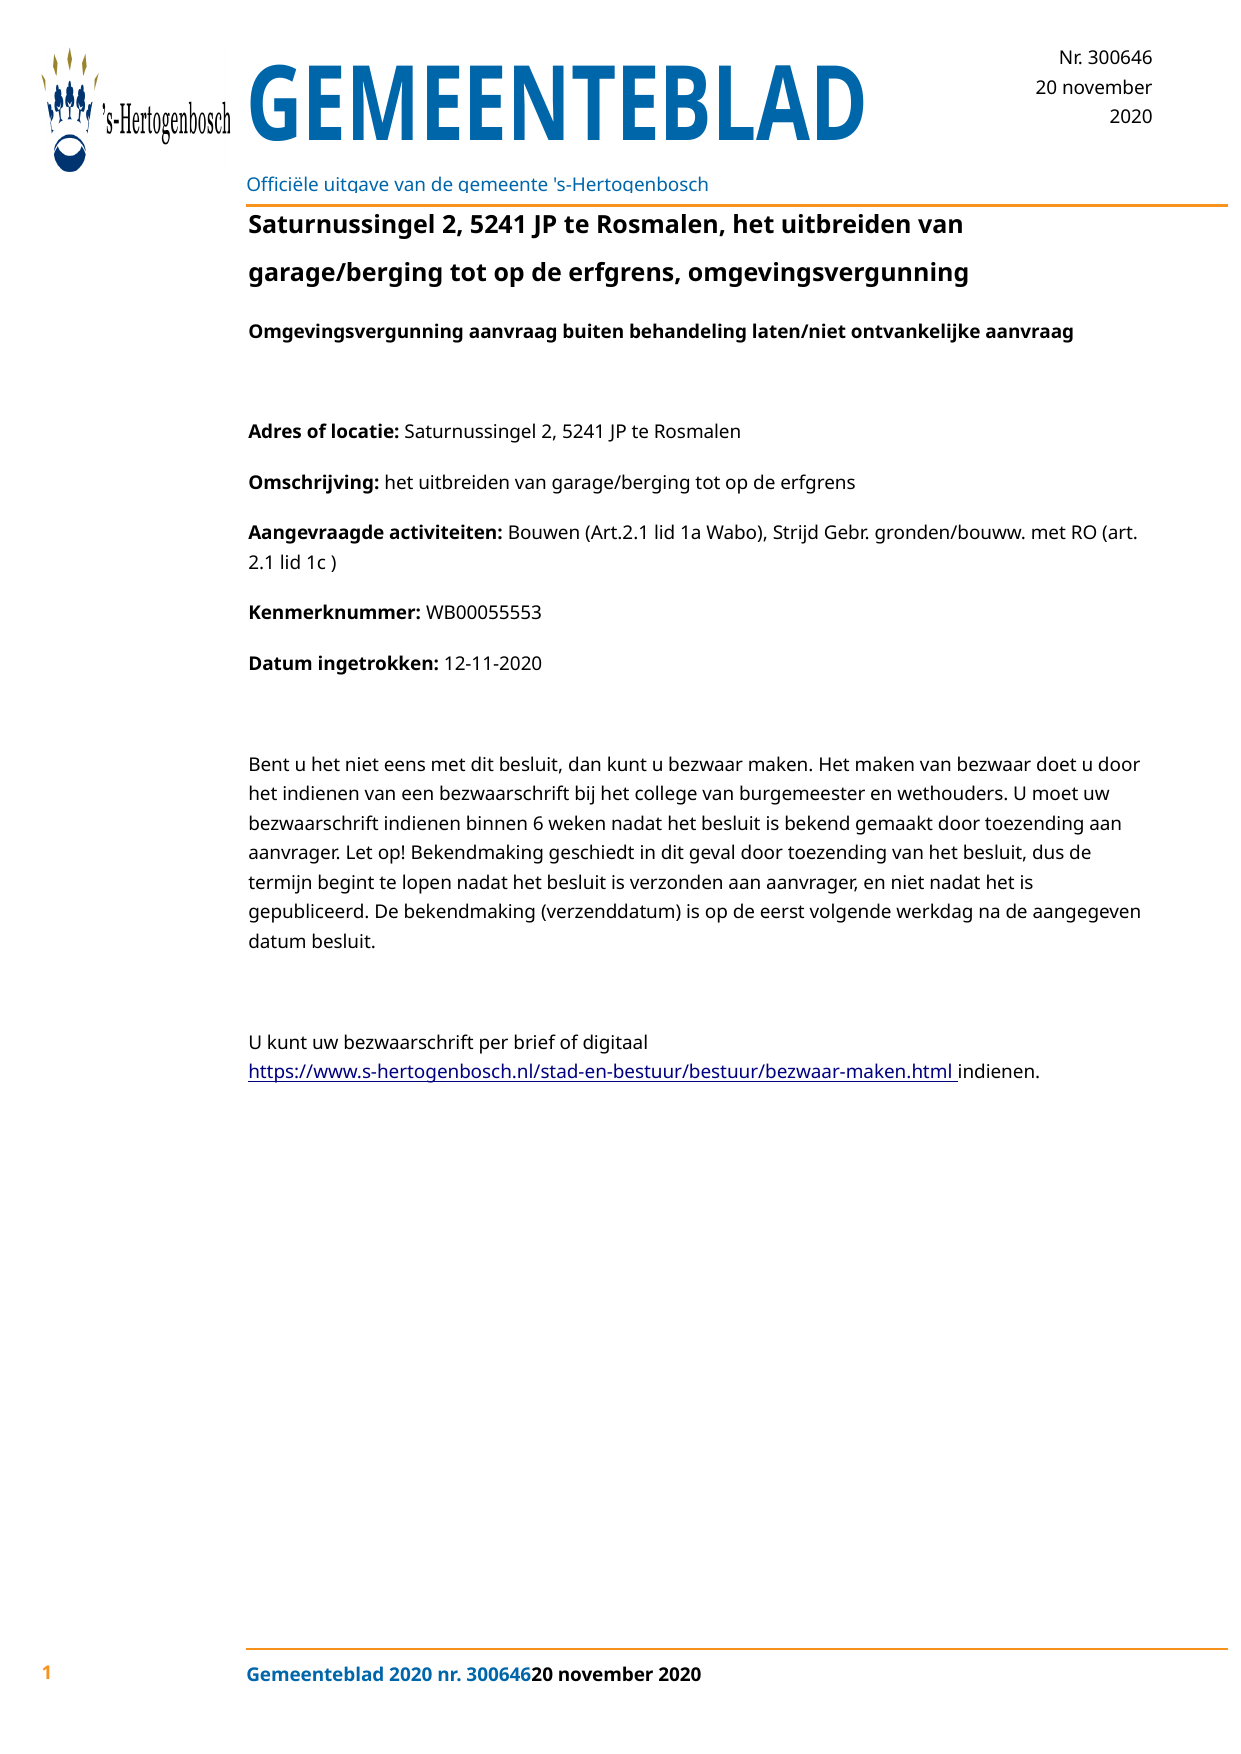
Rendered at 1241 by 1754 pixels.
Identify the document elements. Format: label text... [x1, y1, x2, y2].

text Kenmerknummer: WB00055553 [248, 599, 1152, 625]
text Omschrijving: het uitbreiden van garage/berging tot op de erfgrens [248, 469, 1152, 495]
text U kunt uw bezwaarschrift per brief of digitaal https://www.s-hertogenbosch.nl/stad-en-bestuur/bestuur/bezwaar-maken.html indienen. [248, 1029, 1152, 1084]
picture [41, 47, 231, 172]
text Omgevingsvergunning aanvraag buiten behandeling laten/niet ontvankelijke aanvraag [248, 318, 1152, 344]
text Aangevraagde activiteiten: Bouwen (Art.2.1 lid 1a Wabo), Strijd Gebr. gronden/bouww. met RO (art. 2.1 lid 1c ) [248, 519, 1152, 575]
text Saturnussingel 2, 5241 JP te Rosmalen, het uitbreiden van garage/berging tot op de erfgrens, omgevingsvergunning [248, 207, 1152, 288]
text Adres of locatie: Saturnussingel 2, 5241 JP te Rosmalen [248, 419, 1152, 444]
text Datum ingetrokken: 12-11-2020 [248, 650, 1152, 676]
text Bent u het niet eens met dit besluit, dan kunt u bezwaar maken. Het maken van bezwaar doet u door het indienen van een bezwaarschrift bij het college van burgemeester en wethouders. U moet uw bezwaarschrift indienen binnen 6 weken nadat het besluit is bekend gemaakt door toezending aan aanvrager. Let op! Bekendmaking geschiedt in dit geval door toezending van het besluit, dus de termijn begint te lopen nadat het besluit is verzonden aan aanvrager, en niet nadat het is gepubliceerd. De bekendmaking (verzenddatum) is op de eerst volgende werkdag na de aangegeven datum besluit. [248, 751, 1152, 954]
